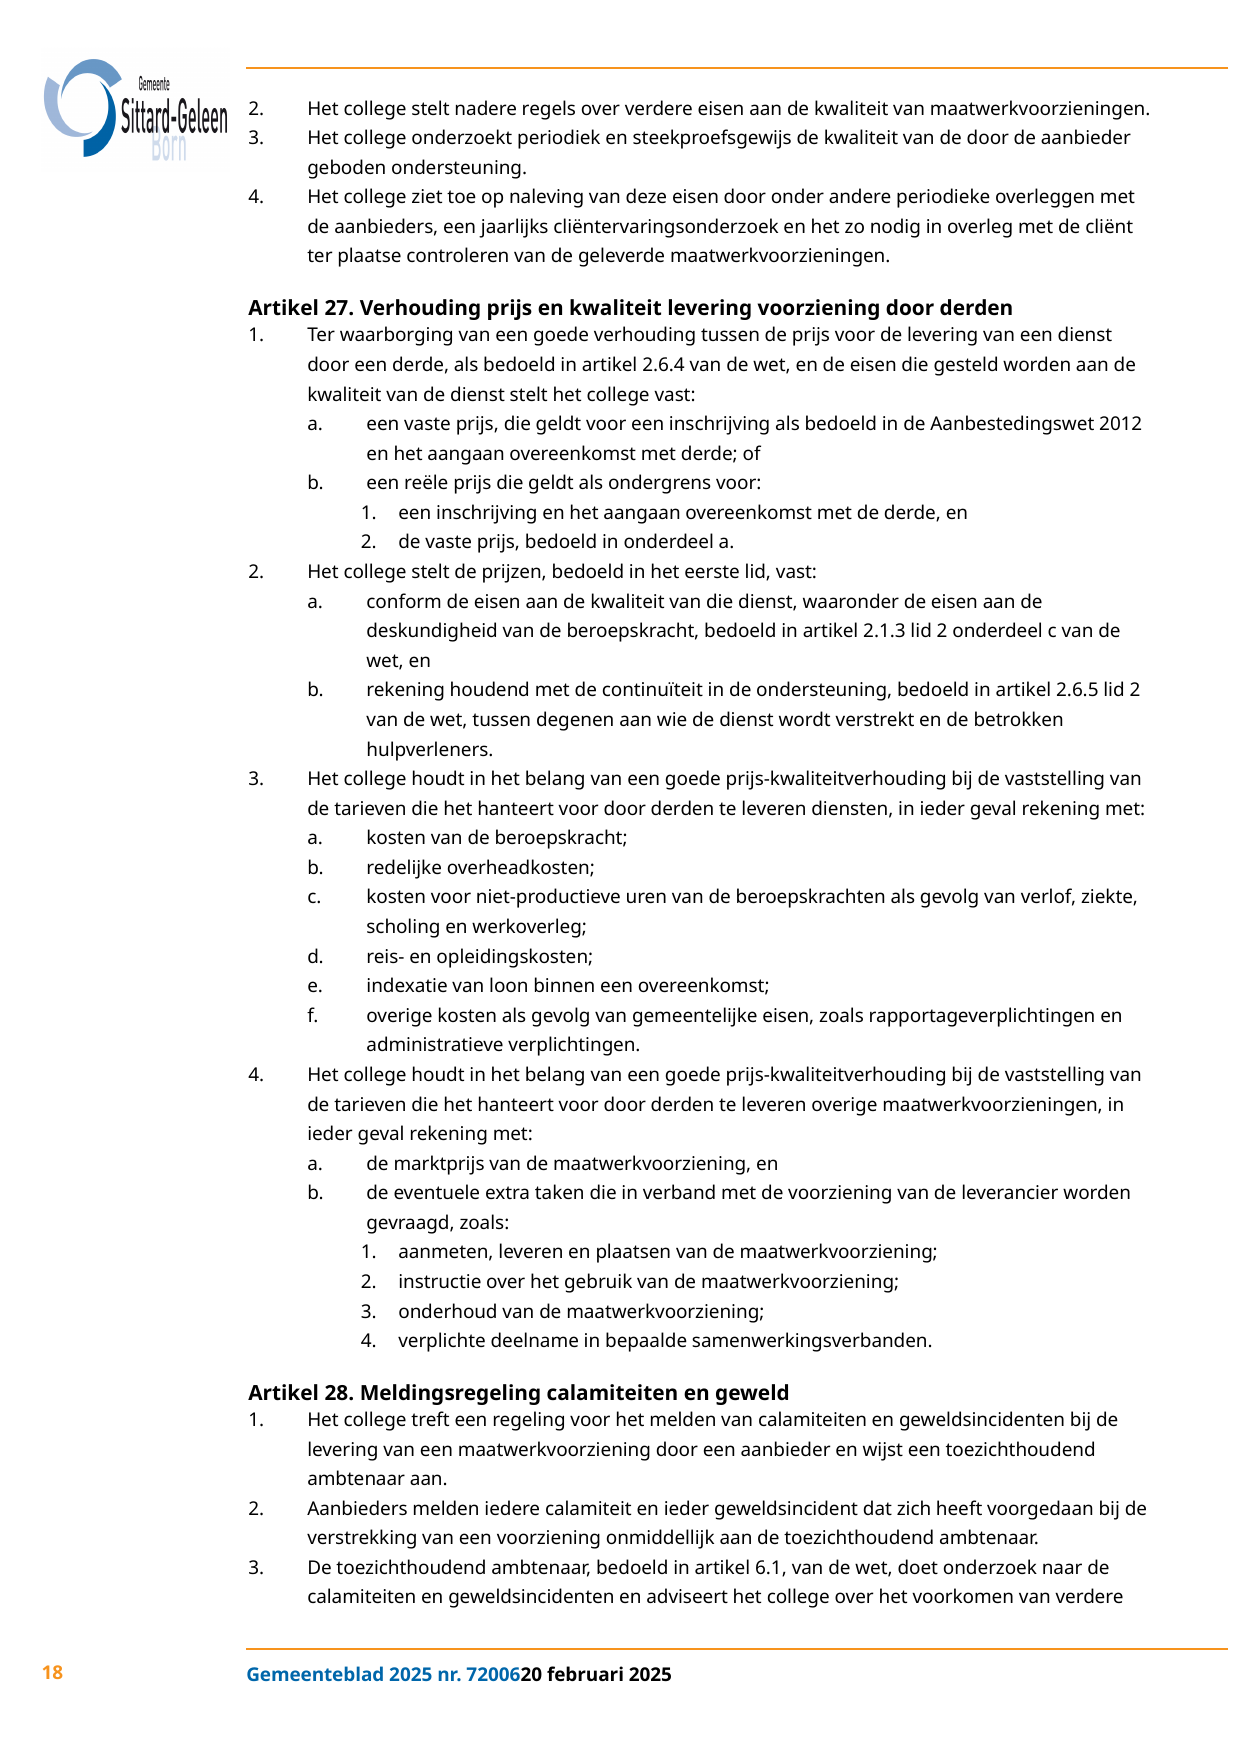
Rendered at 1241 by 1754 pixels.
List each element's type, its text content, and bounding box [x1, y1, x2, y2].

list de vaste prijs, bedoeld in onderdeel a. [361, 529, 1152, 554]
list Het college houdt in het belang van een goede prijs-kwaliteitverhouding bij de vaststelling van de tarieven die het hanteert voor door derden te leveren diensten, in ieder geval rekening met: [248, 765, 1152, 821]
list de marktprijs van de maatwerkvoorziening, en [307, 1150, 1152, 1176]
picture [41, 47, 231, 172]
list de eventuele extra taken die in verband met de voorziening van de leverancier worden gevraagd, zoals: [307, 1179, 1152, 1235]
list redelijke overheadkosten; [307, 854, 1152, 880]
list onderhoud van de maatwerkvoorziening; [361, 1298, 1152, 1323]
text Artikel 27. Verhouding prijs en kwaliteit levering voorziening door derden [248, 293, 1152, 322]
list een reële prijs die geldt als ondergrens voor: [307, 469, 1152, 495]
list De toezichthoudend ambtenaar, bedoeld in artikel 6.1, van de wet, doet onderzoek naar de calamiteiten en geweldsincidenten en adviseert het college over het voorkomen van verdere [248, 1554, 1152, 1609]
list Het college stelt nadere regels over verdere eisen aan de kwaliteit van maatwerkvoorzieningen. [248, 95, 1152, 121]
text Artikel 28. Meldingsregeling calamiteiten en geweld [248, 1378, 1152, 1406]
list indexatie van loon binnen een overeenkomst; [307, 972, 1152, 998]
list Aanbieders melden iedere calamiteit en ieder geweldsincident dat zich heeft voorgedaan bij de verstrekking van een voorziening onmiddellijk aan de toezichthoudend ambtenaar. [248, 1495, 1152, 1550]
list kosten van de beroepskracht; [307, 824, 1152, 850]
list instructie over het gebruik van de maatwerkvoorziening; [361, 1268, 1152, 1294]
list Het college treft een regeling voor het melden van calamiteiten en geweldsincidenten bij de levering van een maatwerkvoorziening door een aanbieder en wijst een toezichthoudend ambtenaar aan. [248, 1406, 1152, 1491]
list verplichte deelname in bepaalde samenwerkingsverbanden. [361, 1327, 1152, 1353]
list Het college ziet toe op naleving van deze eisen door onder andere periodieke overleggen met de aanbieders, een jaarlijks cliëntervaringsonderzoek en het zo nodig in overleg met de cliënt ter plaatse controleren van de geleverde maatwerkvoorzieningen. [248, 183, 1152, 268]
list een inschrijving en het aangaan overeenkomst met de derde, en [361, 499, 1152, 525]
list Ter waarborging van een goede verhouding tussen de prijs voor de levering van een dienst door een derde, als bedoeld in artikel 2.6.4 van de wet, en de eisen die gesteld worden aan de kwaliteit van de dienst stelt het college vast: [248, 322, 1152, 406]
list Het college onderzoekt periodiek en steekproefsgewijs de kwaliteit van de door de aanbieder geboden ondersteuning. [248, 124, 1152, 180]
list kosten voor niet-productieve uren van de beroepskrachten als gevolg van verlof, ziekte, scholing en werkoverleg; [307, 884, 1152, 939]
list rekening houdend met de continuïteit in de ondersteuning, bedoeld in artikel 2.6.5 lid 2 van de wet, tussen degenen aan wie de dienst wordt verstrekt en de betrokken hulpverleners. [307, 677, 1152, 761]
list een vaste prijs, die geldt voor een inschrijving als bedoeld in de Aanbestedingswet 2012 en het aangaan overeenkomst met derde; of [307, 410, 1152, 466]
list Het college houdt in het belang van een goede prijs-kwaliteitverhouding bij de vaststelling van de tarieven die het hanteert voor door derden te leveren overige maatwerkvoorzieningen, in ieder geval rekening met: [248, 1061, 1152, 1146]
list conform de eisen aan de kwaliteit van die dienst, waaronder de eisen aan de deskundigheid van de beroepskracht, bedoeld in artikel 2.1.3 lid 2 onderdeel c van de wet, en [307, 588, 1152, 673]
list overige kosten als gevolg van gemeentelijke eisen, zoals rapportageverplichtingen en administratieve verplichtingen. [307, 1002, 1152, 1057]
list reis- en opleidingskosten; [307, 943, 1152, 968]
list Het college stelt de prijzen, bedoeld in het eerste lid, vast: [248, 558, 1152, 584]
list aanmeten, leveren en plaatsen van de maatwerkvoorziening; [361, 1239, 1152, 1264]
